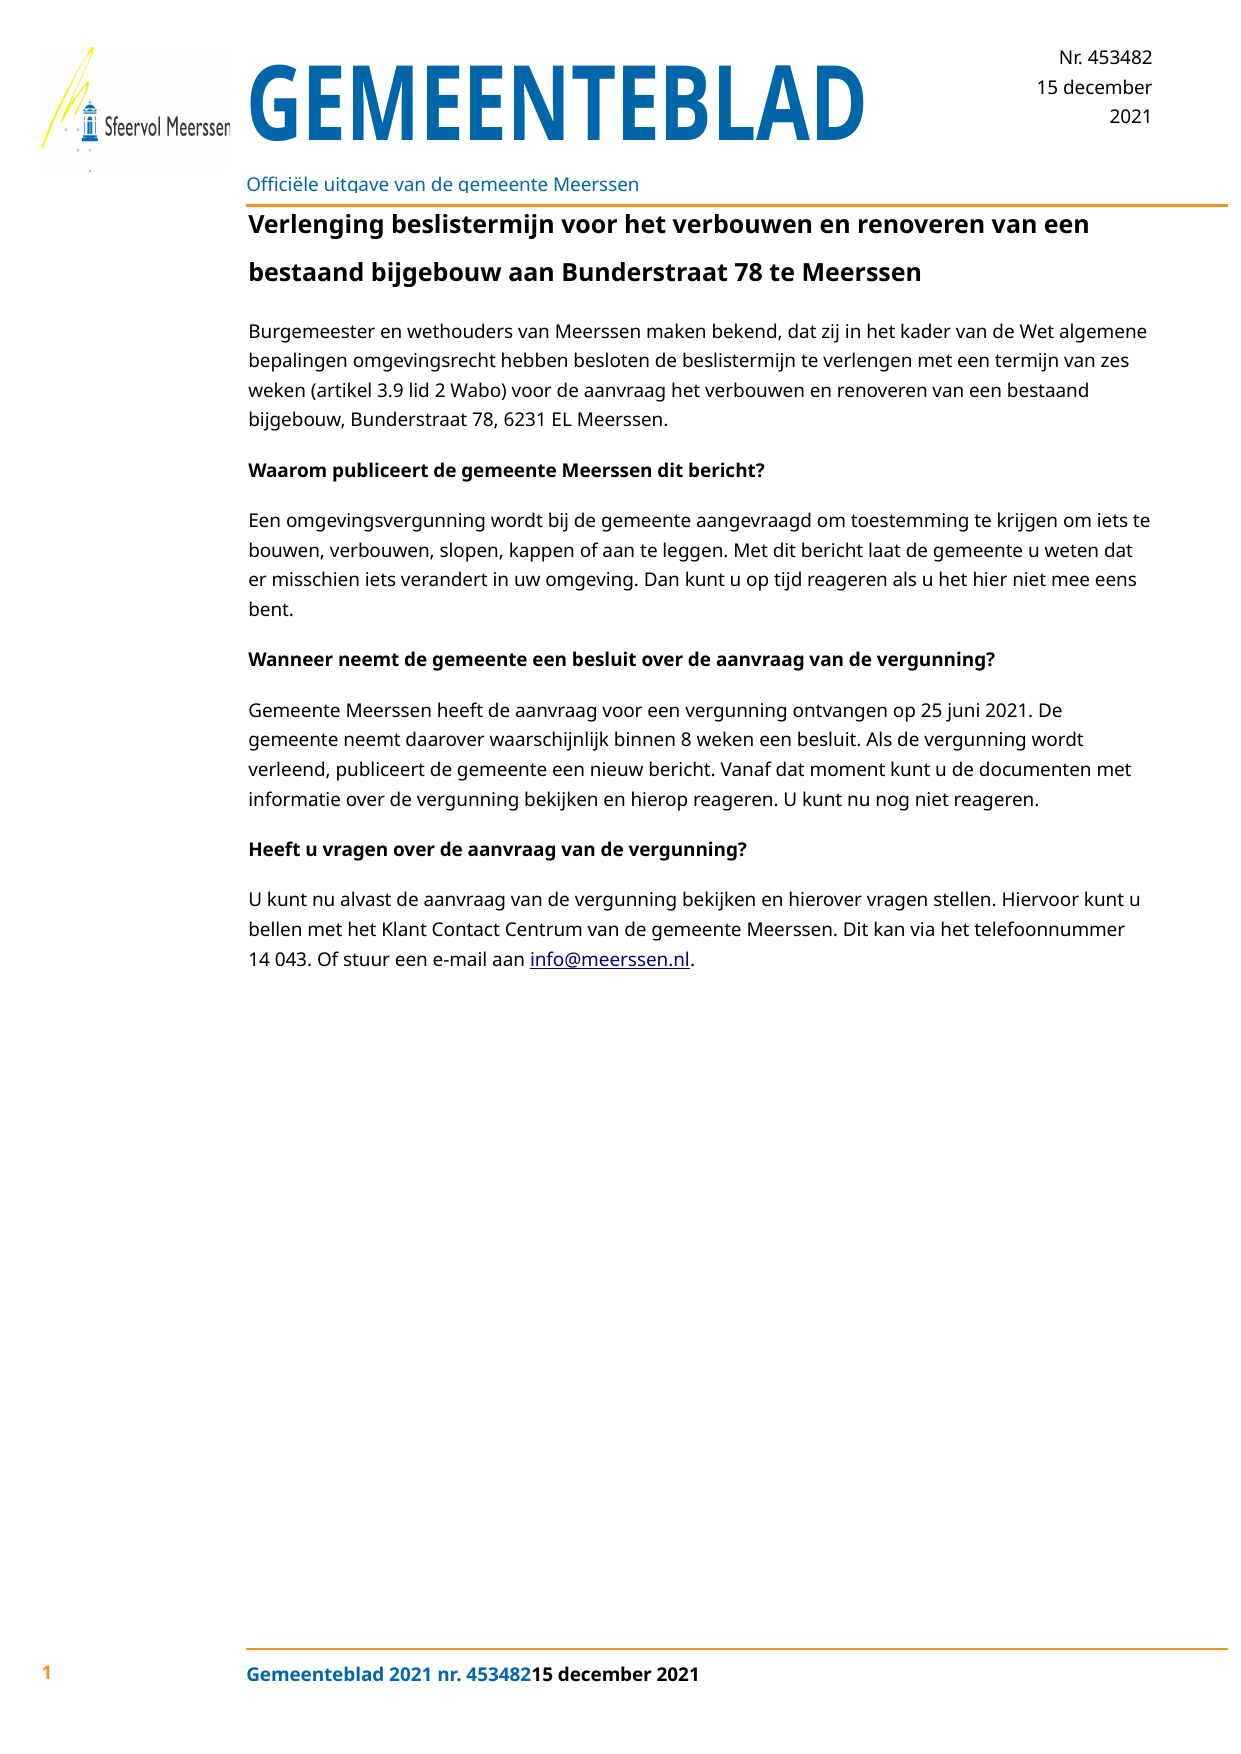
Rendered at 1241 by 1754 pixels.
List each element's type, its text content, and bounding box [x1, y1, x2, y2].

text Heeft u vragen over de aanvraag van de vergunning? [248, 836, 1152, 862]
text Gemeente Meerssen heeft de aanvraag voor een vergunning ontvangen op 25 juni 2021. De gemeente neemt daarover waarschijnlijk binnen 8 weken een besluit. Als de vergunning wordt verleend, publiceert de gemeente een nieuw bericht. Vanaf dat moment kunt u de documenten met informatie over de vergunning bekijken en hierop reageren. U kunt nu nog niet reageren. [248, 697, 1152, 812]
text Een omgevingsvergunning wordt bij de gemeente aangevraagd om toestemming te krijgen om iets te bouwen, verbouwen, slopen, kappen of aan te leggen. Met dit bericht laat de gemeente u weten dat er misschien iets verandert in uw omgeving. Dan kunt u op tijd reageren als u het hier niet mee eens bent. [248, 507, 1152, 622]
text Verlenging beslistermijn voor het verbouwen en renoveren van een bestaand bijgebouw aan Bunderstraat 78 te Meerssen [248, 207, 1152, 288]
picture [41, 47, 231, 172]
text Burgemeester en wethouders van Meerssen maken bekend, dat zij in het kader van de Wet algemene bepalingen omgevingsrecht hebben besloten de beslistermijn te verlengen met een termijn van zes weken (artikel 3.9 lid 2 Wabo) voor de aanvraag het verbouwen en renoveren van een bestaand bijgebouw, Bunderstraat 78, 6231 EL Meerssen. [248, 318, 1152, 432]
text Waarom publiceert de gemeente Meerssen dit bericht? [248, 457, 1152, 483]
text U kunt nu alvast de aanvraag van de vergunning bekijken en hierover vragen stellen. Hiervoor kunt u bellen met het Klant Contact Centrum van de gemeente Meerssen. Dit kan via het telefoonnummer 14 043. Of stuur een e-mail aan info@meerssen.nl. [248, 887, 1152, 972]
text Wanneer neemt de gemeente een besluit over de aanvraag van de vergunning? [248, 647, 1152, 672]
